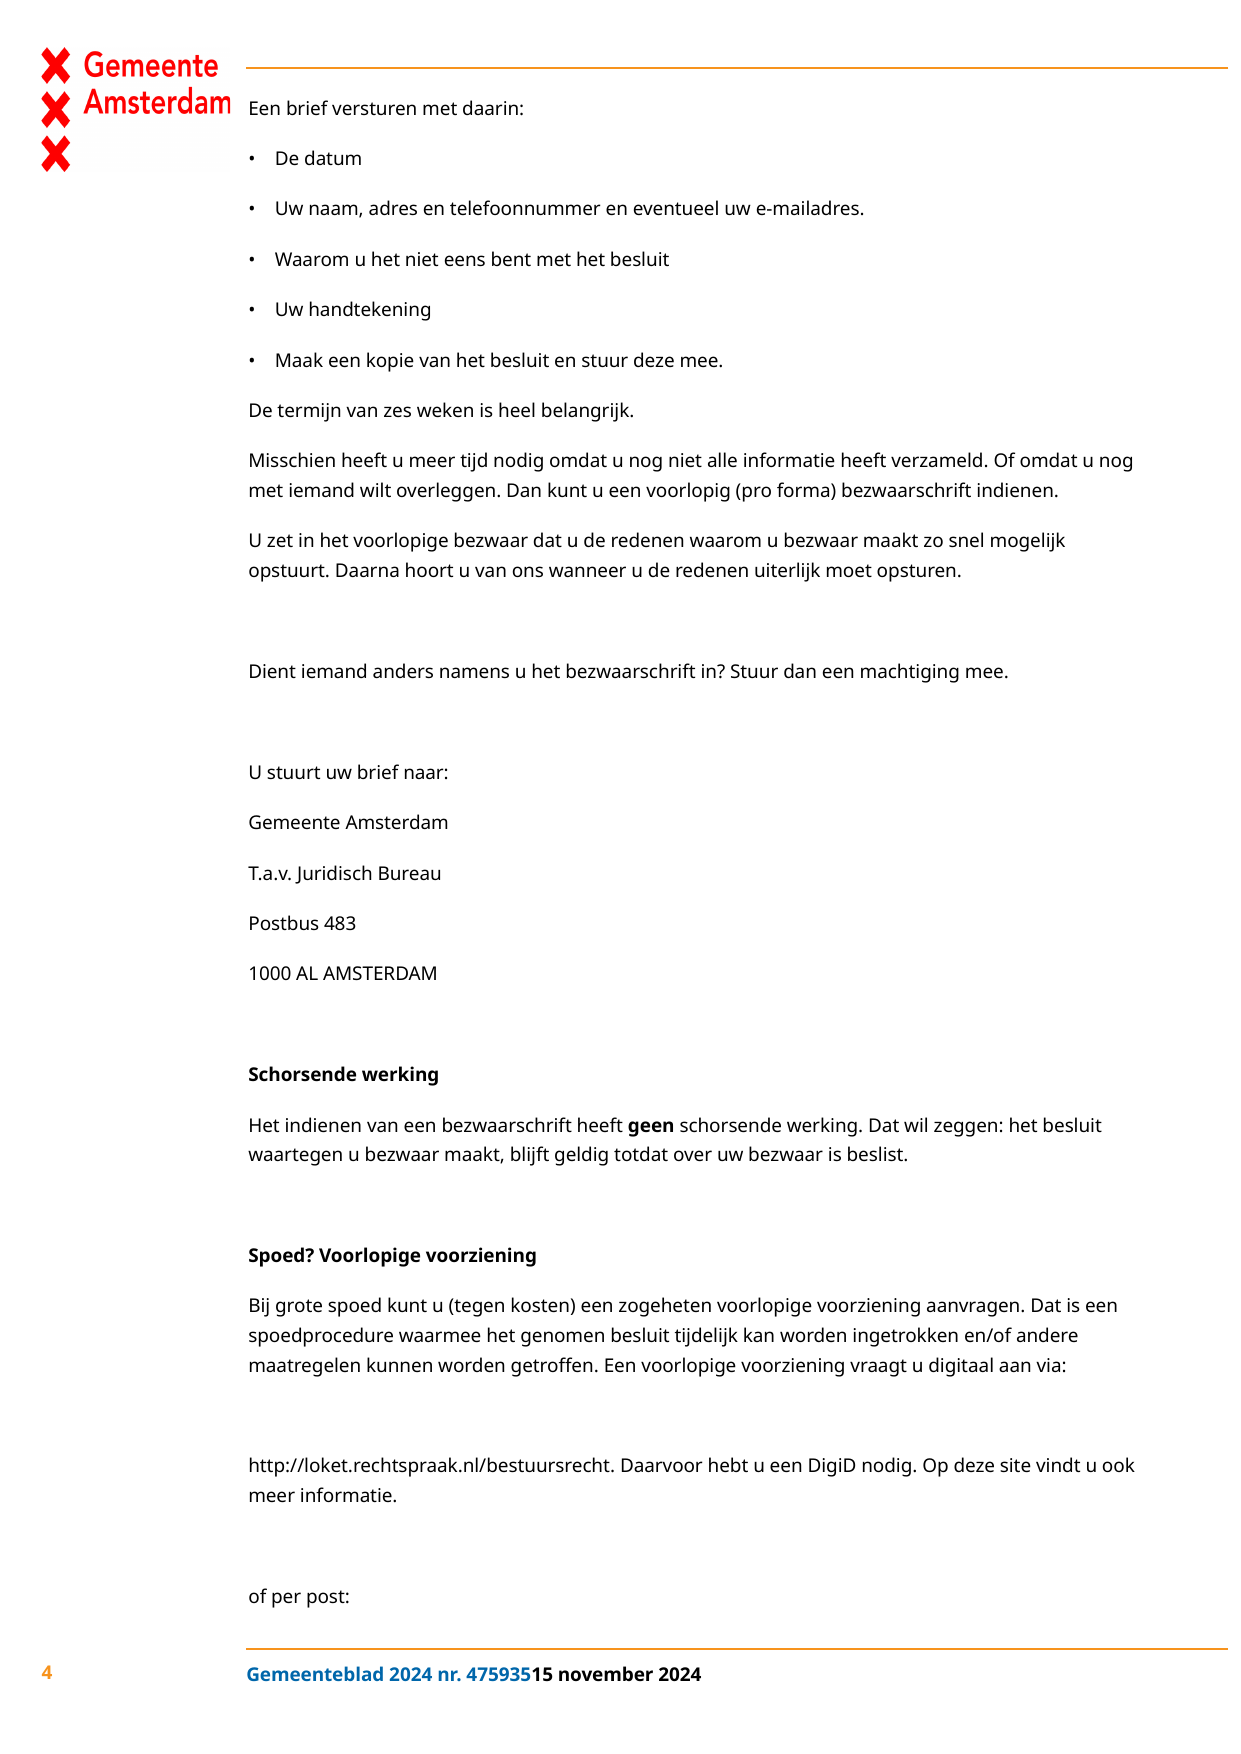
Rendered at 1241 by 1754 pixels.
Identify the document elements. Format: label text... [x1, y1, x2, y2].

text • Uw handtekening [248, 296, 1152, 322]
text • Waarom u het niet eens bent met het besluit [248, 246, 1152, 272]
text Misschien heeft u meer tijd nodig omdat u nog niet alle informatie heeft verzameld. Of omdat u nog met iemand wilt overleggen. Dan kunt u een voorlopig (pro forma) bezwaarschrift indienen. [248, 448, 1152, 503]
text Dient iemand anders namens u het bezwaarschrift in? Stuur dan een machtiging mee. [248, 658, 1152, 684]
text U stuurt uw brief naar: [248, 759, 1152, 785]
text Spoed? Voorlopige voorziening [248, 1242, 1152, 1268]
text • Maak een kopie van het besluit en stuur deze mee. [248, 347, 1152, 373]
text Bij grote spoed kunt u (tegen kosten) een zogeheten voorlopige voorziening aanvragen. Dat is een spoedprocedure waarmee het genomen besluit tijdelijk kan worden ingetrokken en/of andere maatregelen kunnen worden getroffen. Een voorlopige voorziening vraagt u digitaal aan via: [248, 1293, 1152, 1378]
text http://loket.rechtspraak.nl/bestuursrecht. Daarvoor hebt u een DigiD nodig. Op deze site vindt u ook meer informatie. [248, 1453, 1152, 1508]
text Schorsende werking [248, 1061, 1152, 1087]
text Postbus 483 [248, 910, 1152, 936]
text of per post: [248, 1583, 1152, 1609]
picture [41, 47, 231, 172]
text Een brief versturen met daarin: [248, 95, 1152, 121]
text Het indienen van een bezwaarschrift heeft geen schorsende werking. Dat wil zeggen: het besluit waartegen u bezwaar maakt, blijft geldig totdat over uw bezwaar is beslist. [248, 1112, 1152, 1167]
text • De datum [248, 145, 1152, 171]
text T.a.v. Juridisch Bureau [248, 860, 1152, 886]
text • Uw naam, adres en telefoonnummer en eventueel uw e-mailadres. [248, 196, 1152, 221]
text De termijn van zes weken is heel belangrijk. [248, 397, 1152, 423]
text Gemeente Amsterdam [248, 809, 1152, 835]
text 1000 AL AMSTERDAM [248, 961, 1152, 986]
text U zet in het voorlopige bezwaar dat u de redenen waarom u bezwaar maakt zo snel mogelijk opstuurt. Daarna hoort u van ons wanneer u de redenen uiterlijk moet opsturen. [248, 528, 1152, 583]
